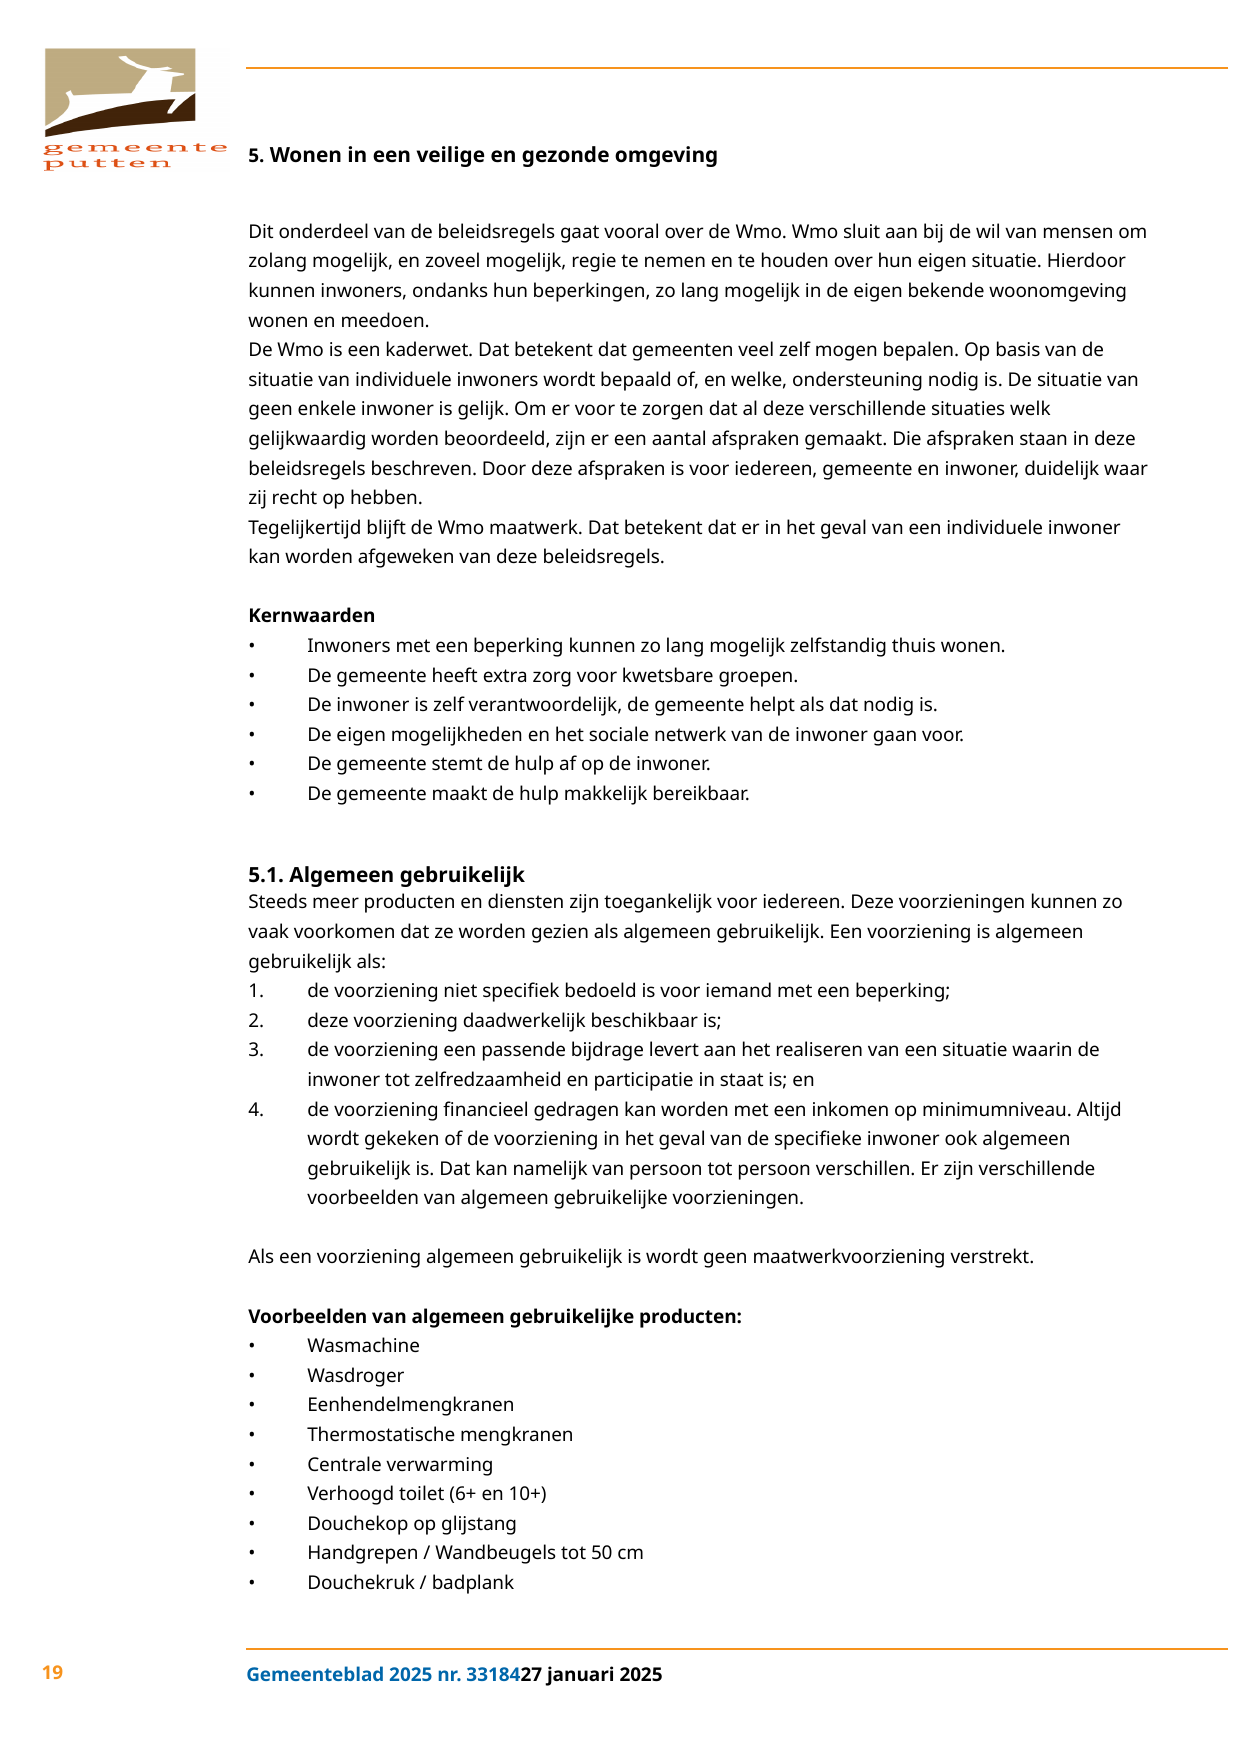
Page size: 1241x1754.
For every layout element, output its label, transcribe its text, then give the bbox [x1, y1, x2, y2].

list Douchekruk / badplank [248, 1569, 1152, 1595]
list De gemeente stemt de hulp af op de inwoner. [248, 751, 1152, 776]
picture [41, 47, 231, 172]
list Eenhendelmengkranen [248, 1392, 1152, 1417]
text Als een voorziening algemeen gebruikelijk is wordt geen maatwerkvoorziening verstrekt. [248, 1244, 1152, 1269]
text De Wmo is een kaderwet. Dat betekent dat gemeenten veel zelf mogen bepalen. Op basis van de situatie van individuele inwoners wordt bepaald of, en welke, ondersteuning nodig is. De situatie van geen enkele inwoner is gelijk. Om er voor te zorgen dat al deze verschillende situaties welk gelijkwaardig worden beoordeeld, zijn er een aantal afspraken gemaakt. Die afspraken staan in deze beleidsregels beschreven. Door deze afspraken is voor iedereen, gemeente en inwoner, duidelijk waar zij recht op hebben. [248, 336, 1152, 510]
list De inwoner is zelf verantwoordelijk, de gemeente helpt als dat nodig is. [248, 691, 1152, 717]
list Handgrepen / Wandbeugels tot 50 cm [248, 1539, 1152, 1565]
list Inwoners met een beperking kunnen zo lang mogelijk zelfstandig thuis wonen. [248, 632, 1152, 658]
list deze voorziening daadwerkelijk beschikbaar is; [248, 1007, 1152, 1033]
list De eigen mogelijkheden en het sociale netwerk van de inwoner gaan voor. [248, 721, 1152, 747]
text Dit onderdeel van de beleidsregels gaat vooral over de Wmo. Wmo sluit aan bij de wil van mensen om zolang mogelijk, en zoveel mogelijk, regie te nemen en te houden over hun eigen situatie. Hierdoor kunnen inwoners, ondanks hun beperkingen, zo lang mogelijk in de eigen bekende woonomgeving wonen en meedoen. [248, 218, 1152, 333]
list Wasmachine [248, 1332, 1152, 1358]
list de voorziening een passende bijdrage levert aan het realiseren van een situatie waarin de inwoner tot zelfredzaamheid en participatie in staat is; en [248, 1037, 1152, 1092]
text Steeds meer producten en diensten zijn toegankelijk voor iedereen. Deze voorzieningen kunnen zo vaak voorkomen dat ze worden gezien als algemeen gebruikelijk. Een voorziening is algemeen gebruikelijk als: [248, 889, 1152, 973]
text 5. Wonen in een veilige en gezonde omgeving [248, 140, 1152, 169]
text Voorbeelden van algemeen gebruikelijke producten: [248, 1303, 1152, 1328]
list de voorziening niet specifiek bedoeld is voor iemand met een beperking; [248, 977, 1152, 1003]
text Kernwaarden [248, 603, 1152, 628]
list De gemeente maakt de hulp makkelijk bereikbaar. [248, 780, 1152, 806]
list Thermostatische mengkranen [248, 1421, 1152, 1447]
list Verhoogd toilet (6+ en 10+) [248, 1480, 1152, 1506]
text 5.1. Algemeen gebruikelijk [248, 860, 1152, 889]
list Wasdroger [248, 1362, 1152, 1388]
text Tegelijkertijd blijft de Wmo maatwerk. Dat betekent dat er in het geval van een individuele inwoner kan worden afgeweken van deze beleidsregels. [248, 514, 1152, 569]
list Centrale verwarming [248, 1451, 1152, 1476]
list Douchekop op glijstang [248, 1510, 1152, 1536]
list De gemeente heeft extra zorg voor kwetsbare groepen. [248, 662, 1152, 688]
list de voorziening financieel gedragen kan worden met een inkomen op minimumniveau. Altijd wordt gekeken of de voorziening in het geval van de specifieke inwoner ook algemeen gebruikelijk is. Dat kan namelijk van persoon tot persoon verschillen. Er zijn verschillende voorbeelden van algemeen gebruikelijke voorzieningen. [248, 1096, 1152, 1210]
